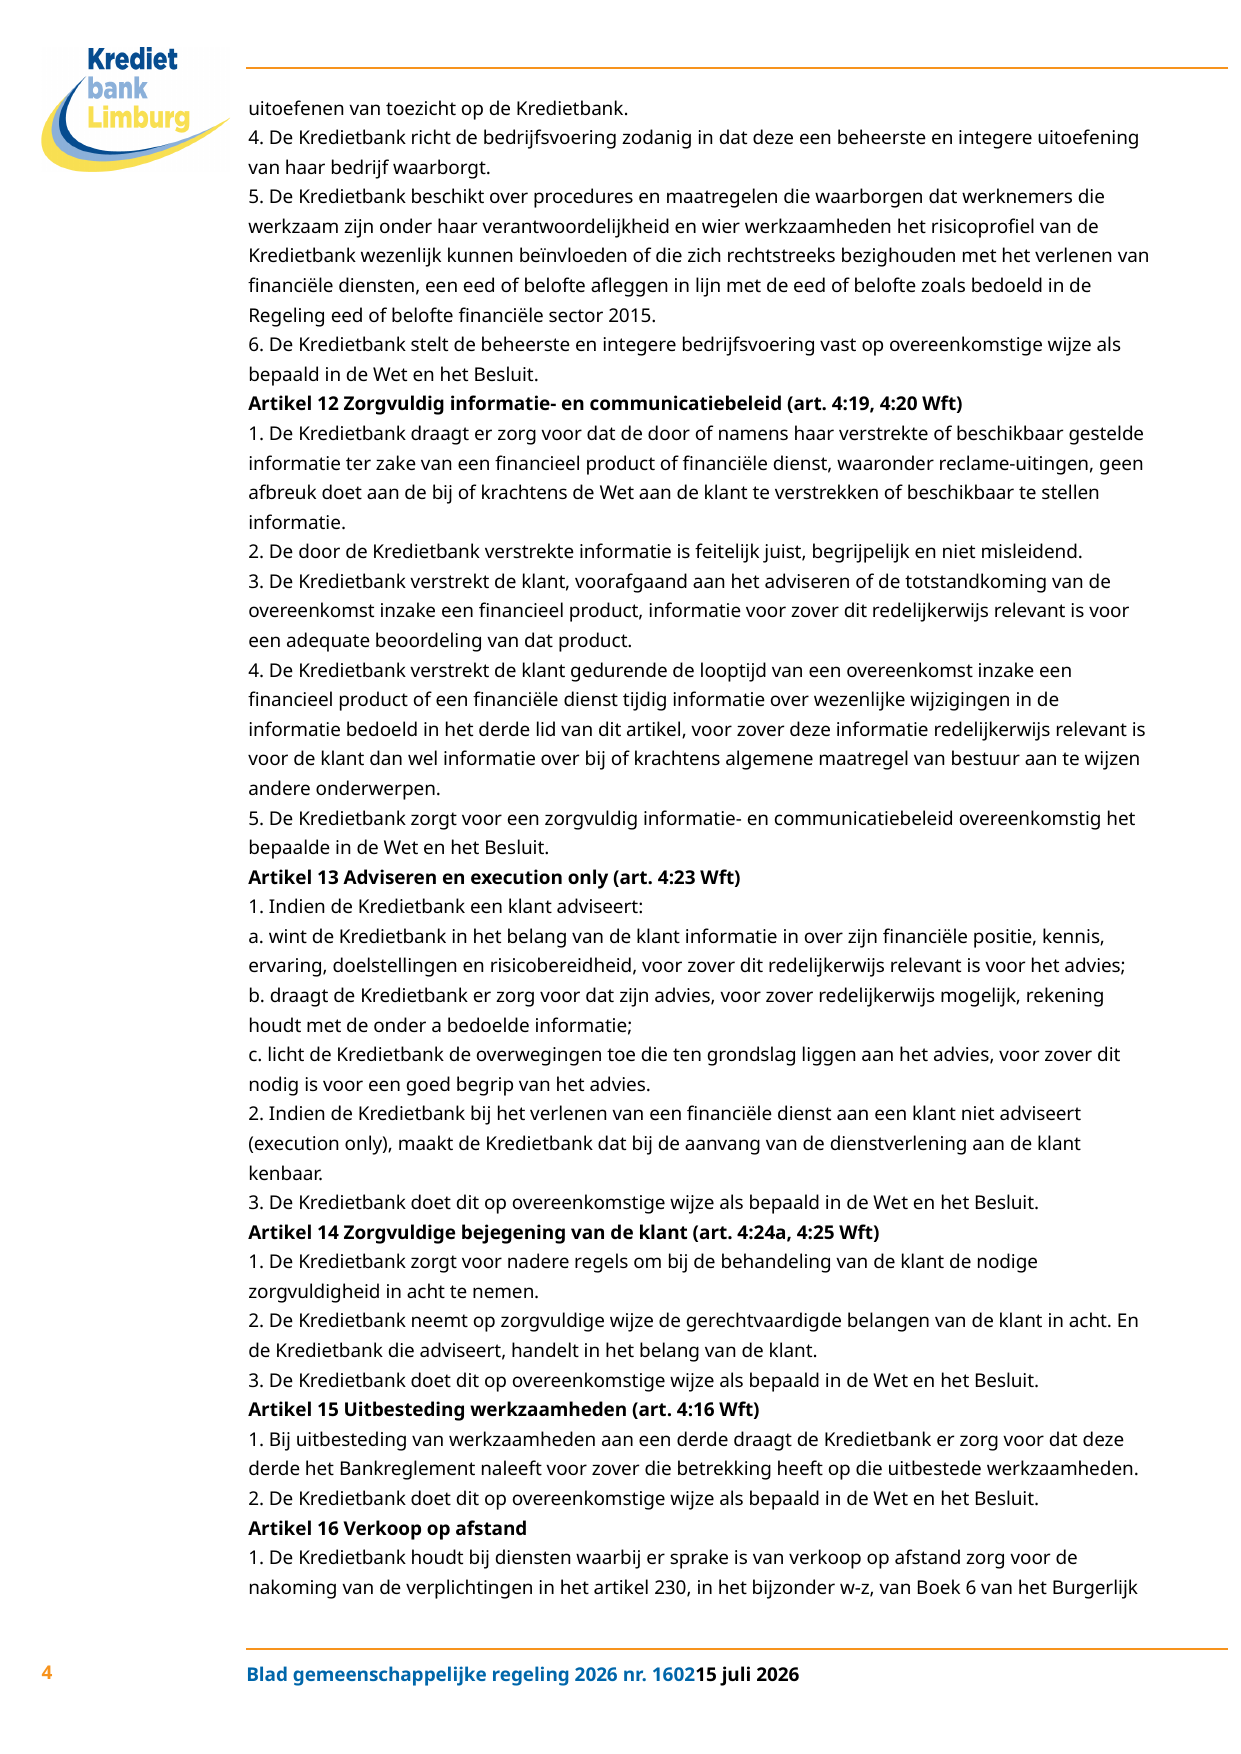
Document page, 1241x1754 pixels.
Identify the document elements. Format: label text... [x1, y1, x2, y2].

text 5. De Kredietbank zorgt voor een zorgvuldig informatie- en communicatiebeleid overeenkomstig het bepaalde in de Wet en het Besluit. [248, 805, 1152, 860]
text 4. De Kredietbank verstrekt de klant gedurende de looptijd van een overeenkomst inzake een financieel product of een financiële dienst tijdig informatie over wezenlijke wijzigingen in de informatie bedoeld in het derde lid van dit artikel, voor zover deze informatie redelijkerwijs relevant is voor de klant dan wel informatie over bij of krachtens algemene maatregel van bestuur aan te wijzen andere onderwerpen. [248, 657, 1152, 801]
text 1. Indien de Kredietbank een klant adviseert: [248, 893, 1152, 919]
text 1. De Kredietbank houdt bij diensten waarbij er sprake is van verkoop op afstand zorg voor de nakoming van de verplichtingen in het artikel 230, in het bijzonder w-z, van Boek 6 van het Burgerlijk [248, 1544, 1152, 1600]
text 3. De Kredietbank doet dit op overeenkomstige wijze als bepaald in de Wet en het Besluit. [248, 1189, 1152, 1215]
text 1. De Kredietbank zorgt voor nadere regels om bij de behandeling van de klant de nodige zorgvuldigheid in acht te nemen. [248, 1248, 1152, 1304]
text b. draagt de Kredietbank er zorg voor dat zijn advies, voor zover redelijkerwijs mogelijk, rekening houdt met de onder a bedoelde informatie; [248, 982, 1152, 1038]
text 4. De Kredietbank richt de bedrijfsvoering zodanig in dat deze een beheerste en integere uitoefening van haar bedrijf waarborgt. [248, 124, 1152, 180]
text c. licht de Kredietbank de overwegingen toe die ten grondslag liggen aan het advies, voor zover dit nodig is voor een goed begrip van het advies. [248, 1041, 1152, 1097]
text uitoefenen van toezicht op de Kredietbank. [248, 95, 1152, 121]
text 2. Indien de Kredietbank bij het verlenen van een financiële dienst aan een klant niet adviseert (execution only), maakt de Kredietbank dat bij de aanvang van de dienstverlening aan de klant kenbaar. [248, 1101, 1152, 1186]
text 2. De Kredietbank doet dit op overeenkomstige wijze als bepaald in de Wet en het Besluit. [248, 1485, 1152, 1511]
text Artikel 12 Zorgvuldig informatie- en communicatiebeleid (art. 4:19, 4:20 Wft) [248, 391, 1152, 416]
text 2. De door de Kredietbank verstrekte informatie is feitelijk juist, begrijpelijk en niet misleidend. [248, 538, 1152, 564]
text 1. Bij uitbesteding van werkzaamheden aan een derde draagt de Kredietbank er zorg voor dat deze derde het Bankreglement naleeft voor zover die betrekking heeft op die uitbestede werkzaamheden. [248, 1426, 1152, 1481]
text Artikel 16 Verkoop op afstand [248, 1515, 1152, 1541]
text 2. De Kredietbank neemt op zorgvuldige wijze de gerechtvaardigde belangen van de klant in acht. En de Kredietbank die adviseert, handelt in het belang van de klant. [248, 1308, 1152, 1363]
text 3. De Kredietbank verstrekt de klant, voorafgaand aan het adviseren of de totstandkoming van de overeenkomst inzake een financieel product, informatie voor zover dit redelijkerwijs relevant is voor een adequate beoordeling van dat product. [248, 568, 1152, 653]
text 5. De Kredietbank beschikt over procedures en maatregelen die waarborgen dat werknemers die werkzaam zijn onder haar verantwoordelijkheid en wier werkzaamheden het risicoprofiel van de Kredietbank wezenlijk kunnen beïnvloeden of die zich rechtstreeks bezighouden met het verlenen van financiële diensten, een eed of belofte afleggen in lijn met de eed of belofte zoals bedoeld in de Regeling eed of belofte financiële sector 2015. [248, 183, 1152, 328]
text 6. De Kredietbank stelt de beheerste en integere bedrijfsvoering vast op overeenkomstige wijze als bepaald in de Wet en het Besluit. [248, 331, 1152, 387]
text Artikel 15 Uitbesteding werkzaamheden (art. 4:16 Wft) [248, 1396, 1152, 1422]
picture [41, 47, 231, 172]
text Artikel 13 Adviseren en execution only (art. 4:23 Wft) [248, 864, 1152, 890]
text Artikel 14 Zorgvuldige bejegening van de klant (art. 4:24a, 4:25 Wft) [248, 1219, 1152, 1245]
text 1. De Kredietbank draagt er zorg voor dat de door of namens haar verstrekte of beschikbaar gestelde informatie ter zake van een financieel product of financiële dienst, waaronder reclame-uitingen, geen afbreuk doet aan de bij of krachtens de Wet aan de klant te verstrekken of beschikbaar te stellen informatie. [248, 420, 1152, 535]
text 3. De Kredietbank doet dit op overeenkomstige wijze als bepaald in de Wet en het Besluit. [248, 1367, 1152, 1393]
text a. wint de Kredietbank in het belang van de klant informatie in over zijn financiële positie, kennis, ervaring, doelstellingen en risicobereidheid, voor zover dit redelijkerwijs relevant is voor het advies; [248, 923, 1152, 978]
